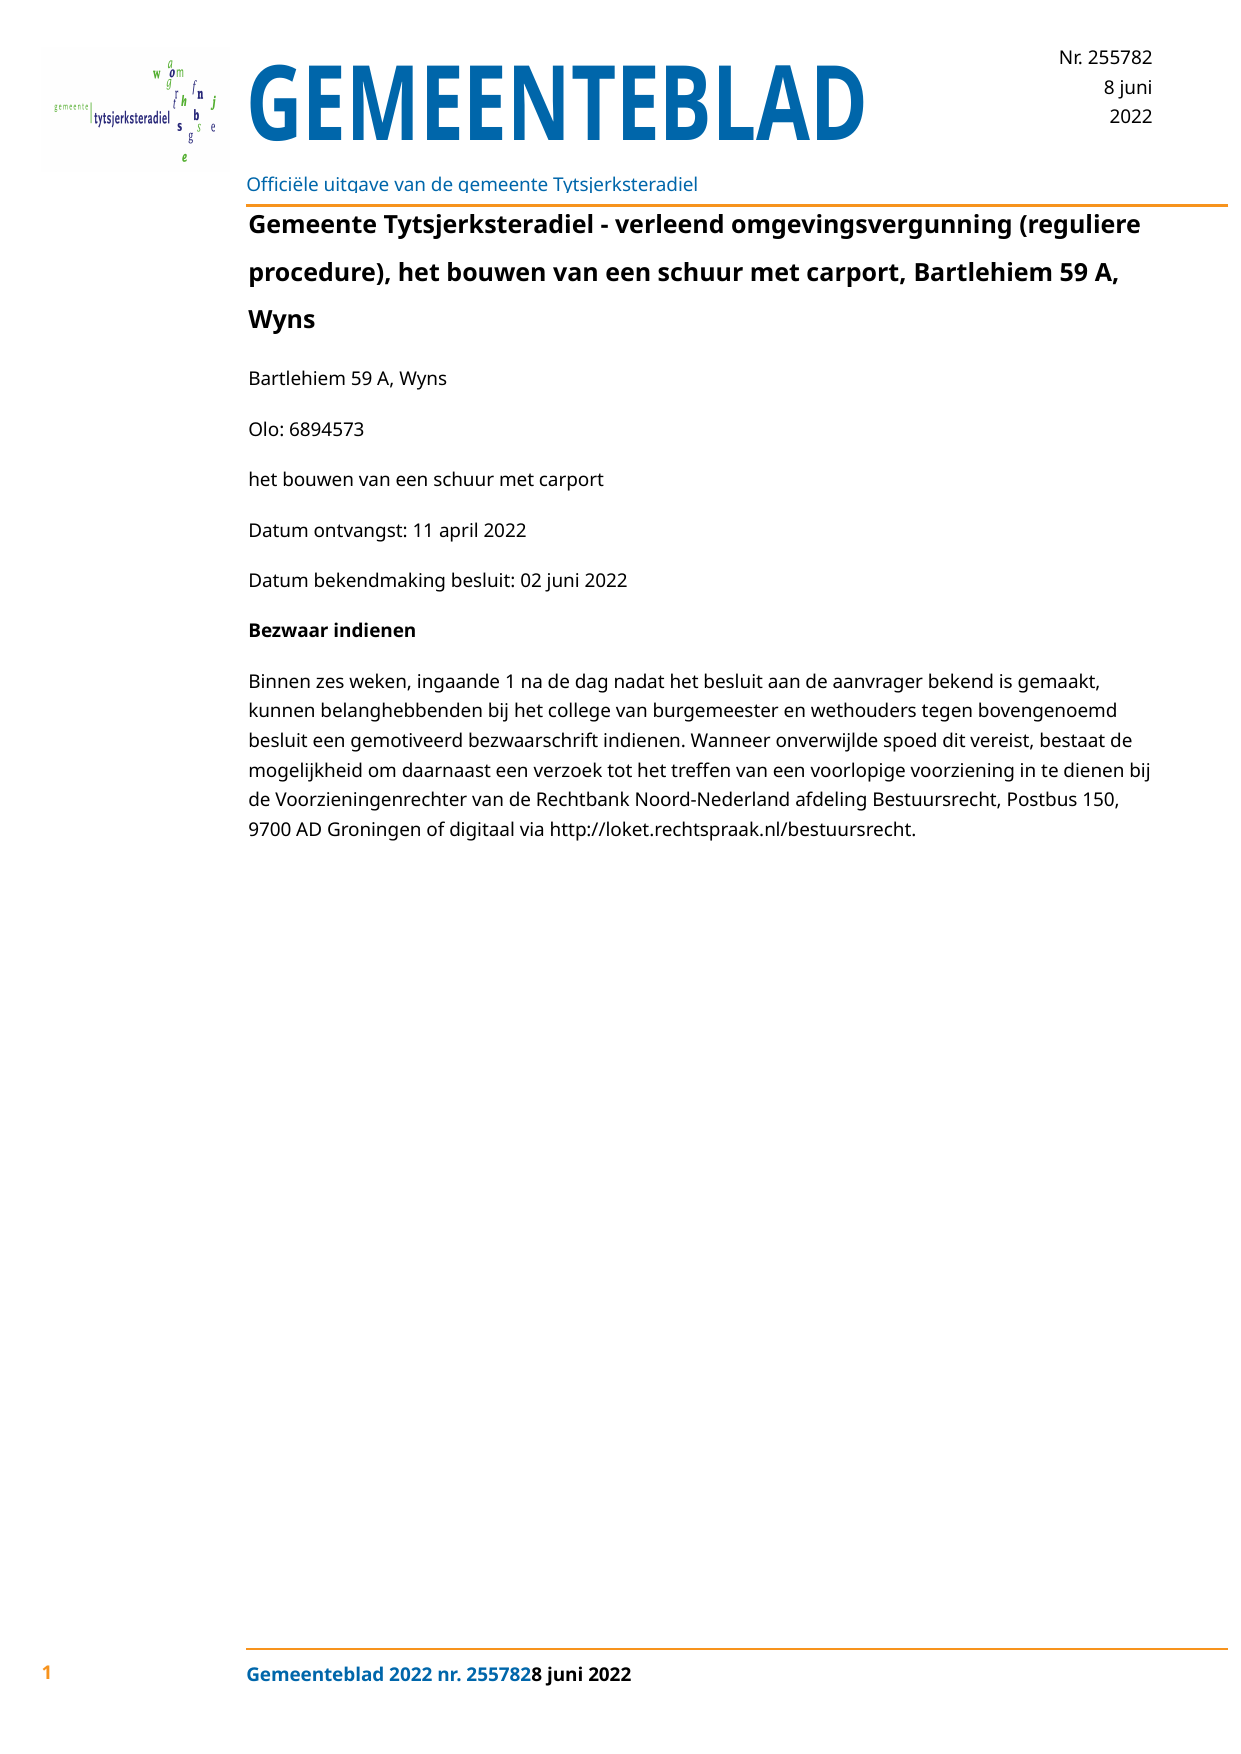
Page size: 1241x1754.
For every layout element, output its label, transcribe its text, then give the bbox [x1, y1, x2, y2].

text Datum ontvangst: 11 april 2022 [248, 517, 1152, 542]
picture [41, 47, 231, 172]
text het bouwen van een schuur met carport [248, 466, 1152, 492]
text Bartlehiem 59 A, Wyns [248, 366, 1152, 391]
text Binnen zes weken, ingaande 1 na de dag nadat het besluit aan de aanvrager bekend is gemaakt, kunnen belanghebbenden bij het college van burgemeester en wethouders tegen bovengenoemd besluit een gemotiveerd bezwaarschrift indienen. Wanneer onverwijlde spoed dit vereist, bestaat de mogelijkheid om daarnaast een verzoek tot het treffen van een voorlopige voorziening in te dienen bij de Voorzieningenrechter van de Rechtbank Noord-Nederland afdeling Bestuursrecht, Postbus 150, 9700 AD Groningen of digitaal via http://loket.rechtspraak.nl/bestuursrecht. [248, 668, 1152, 842]
text Gemeente Tytsjerksteradiel - verleend omgevingsvergunning (reguliere procedure), het bouwen van een schuur met carport, Bartlehiem 59 A, Wyns [248, 207, 1152, 336]
text Bezwaar indienen [248, 618, 1152, 643]
text Datum bekendmaking besluit: 02 juni 2022 [248, 567, 1152, 593]
text Olo: 6894573 [248, 416, 1152, 442]
